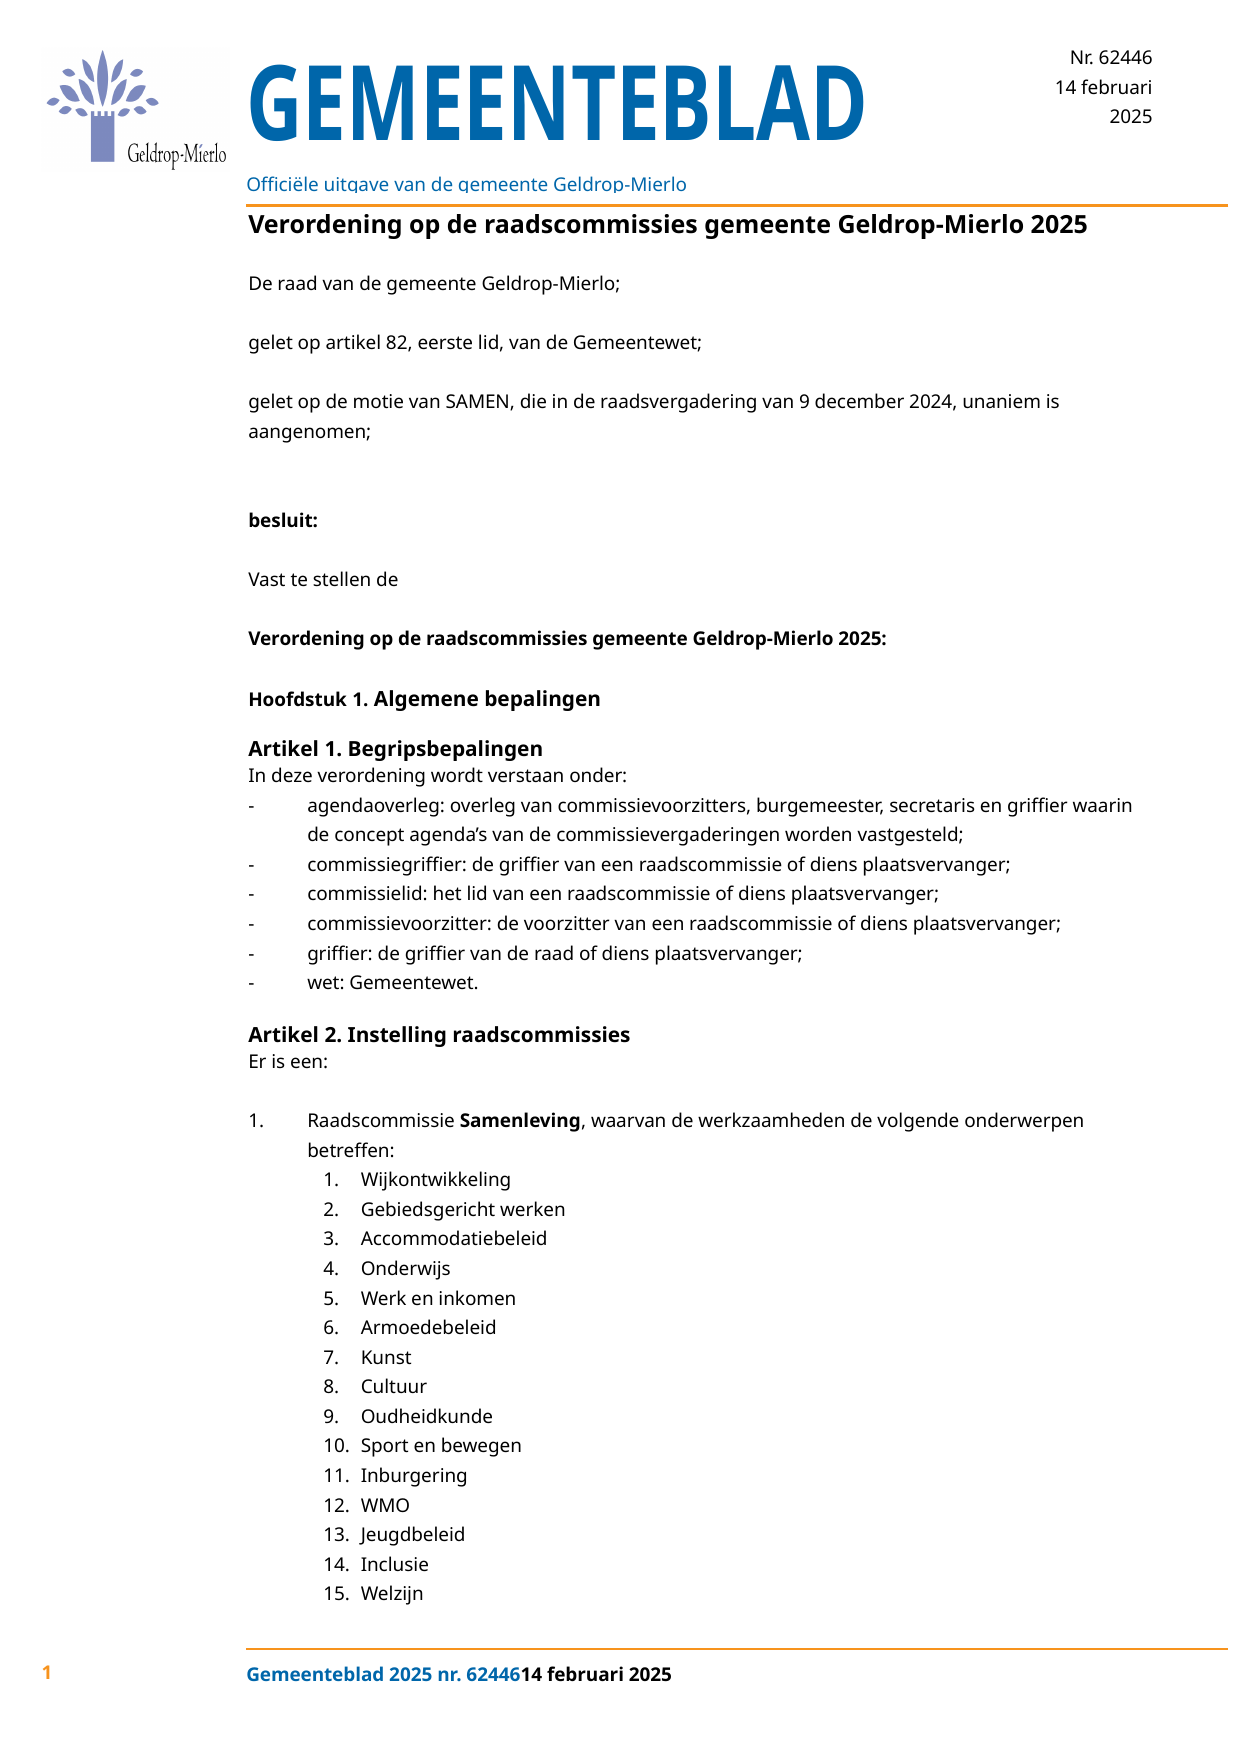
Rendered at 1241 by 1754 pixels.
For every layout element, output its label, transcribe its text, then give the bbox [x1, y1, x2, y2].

list commissievoorzitter: de voorzitter van een raadscommissie of diens plaatsvervanger; [248, 910, 1152, 936]
list Inclusie [323, 1551, 1152, 1577]
list Armoedebeleid [323, 1314, 1152, 1340]
list Oudheidkunde [323, 1403, 1152, 1429]
list Inburgering [323, 1462, 1152, 1488]
list Accommodatiebeleid [323, 1226, 1152, 1251]
list commissiegriffier: de griffier van een raadscommissie of diens plaatsvervanger; [248, 851, 1152, 877]
list Cultuur [323, 1373, 1152, 1399]
list Kunst [323, 1344, 1152, 1370]
text gelet op de motie van SAMEN, die in de raadsvergadering van 9 december 2024, unaniem is aangenomen; [248, 389, 1152, 444]
list WMO [323, 1492, 1152, 1518]
text Er is een: [248, 1048, 1152, 1074]
list Gebiedsgericht werken [323, 1196, 1152, 1222]
list Sport en bewegen [323, 1433, 1152, 1458]
list Wijkontwikkeling [323, 1166, 1152, 1192]
list Raadscommissie Samenleving, waarvan de werkzaamheden de volgende onderwerpen betreffen: [248, 1107, 1152, 1163]
text gelet op artikel 82, eerste lid, van de Gemeentewet; [248, 329, 1152, 355]
list wet: Gemeentewet. [248, 969, 1152, 995]
picture [41, 47, 231, 172]
list Werk en inkomen [323, 1285, 1152, 1311]
text Artikel 2. Instelling raadscommissies [248, 1020, 1152, 1048]
text In deze verordening wordt verstaan onder: [248, 762, 1152, 788]
list agendaoverleg: overleg van commissievoorzitters, burgemeester, secretaris en griffier waarin de concept agenda’s van de commissievergaderingen worden vastgesteld; [248, 792, 1152, 847]
text besluit: [248, 507, 1152, 533]
text Verordening op de raadscommissies gemeente Geldrop-Mierlo 2025: [248, 625, 1152, 651]
list commissielid: het lid van een raadscommissie of diens plaatsvervanger; [248, 881, 1152, 906]
list Onderwijs [323, 1255, 1152, 1281]
text De raad van de gemeente Geldrop-Mierlo; [248, 270, 1152, 296]
text Vast te stellen de [248, 566, 1152, 592]
text Verordening op de raadscommissies gemeente Geldrop-Mierlo 2025 [248, 207, 1152, 241]
list griffier: de griffier van de raad of diens plaatsvervanger; [248, 940, 1152, 965]
list Welzijn [323, 1581, 1152, 1606]
list Jeugdbeleid [323, 1521, 1152, 1547]
text Artikel 1. Begripsbepalingen [248, 734, 1152, 762]
text Hoofdstuk 1. Algemene bepalingen [248, 684, 1152, 713]
